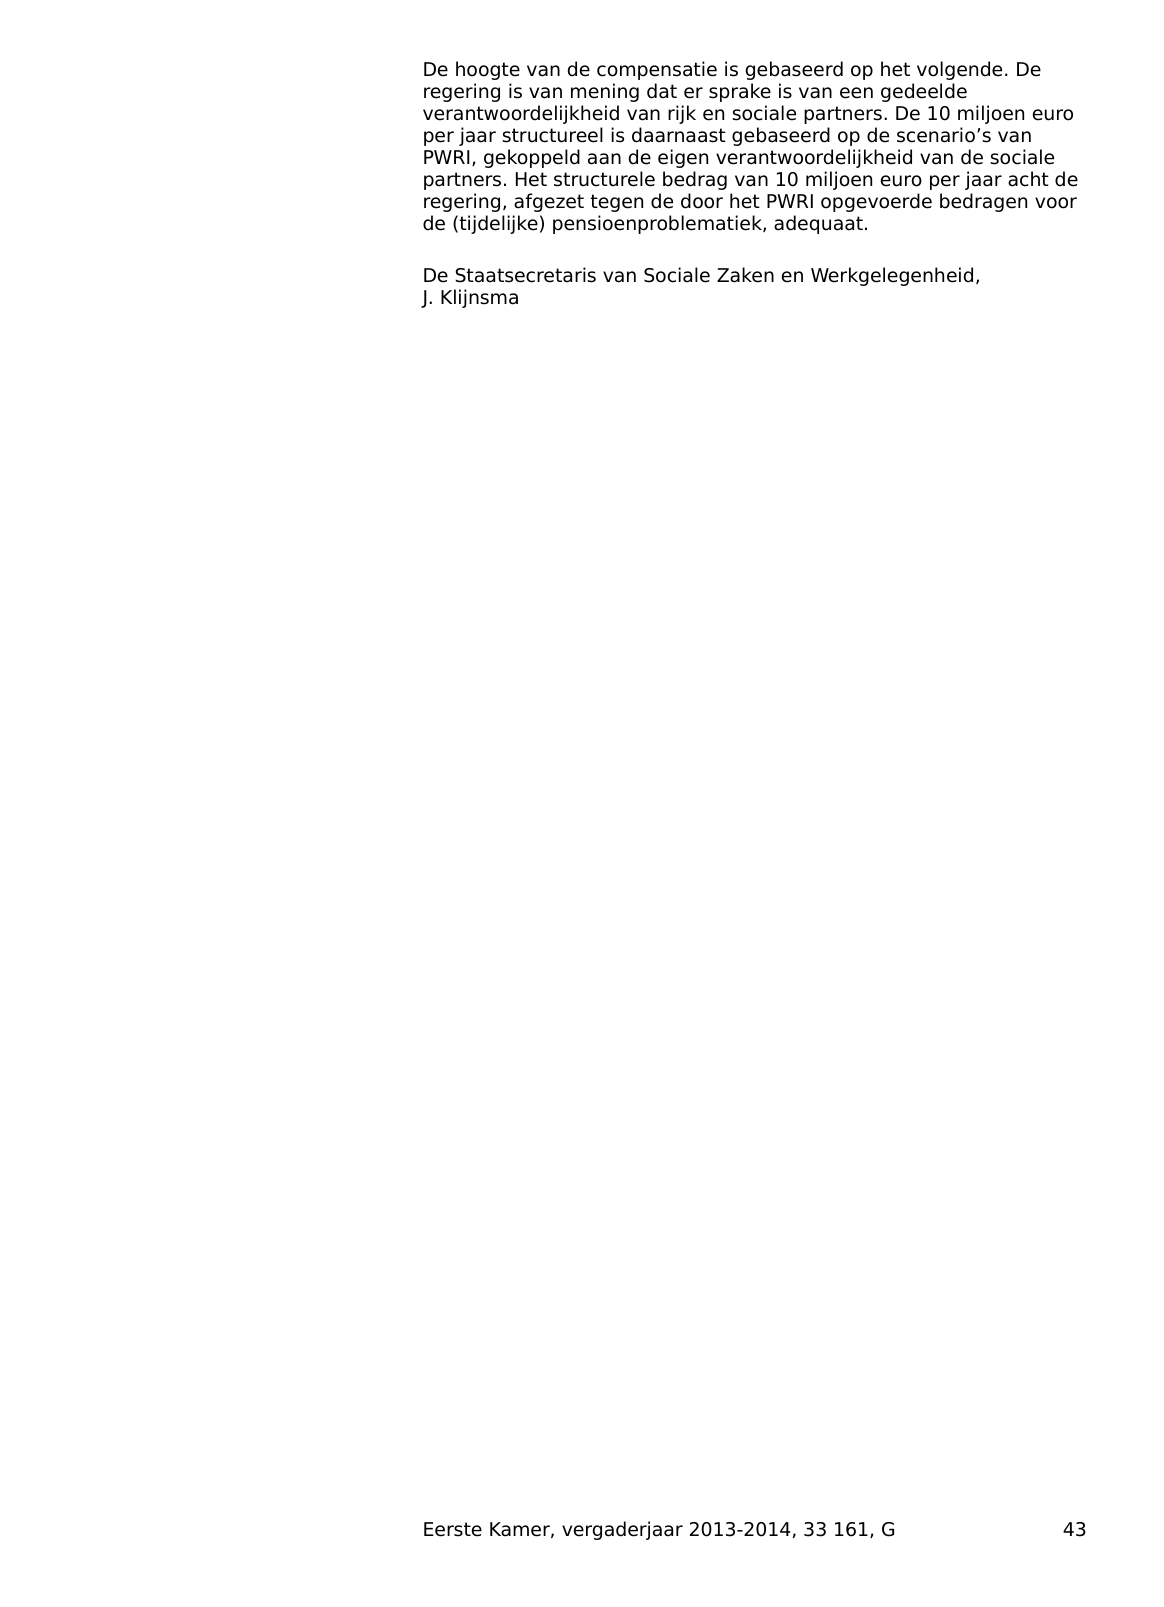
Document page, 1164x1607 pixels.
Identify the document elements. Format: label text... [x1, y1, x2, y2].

text De Staatsecretaris van Sociale Zaken en Werkgelegenheid, J. Klijnsma [422, 265, 1087, 309]
text De hoogte van de compensatie is gebaseerd op het volgende. De regering is van mening dat er sprake is van een gedeelde verantwoordelijkheid van rijk en sociale partners. De 10 miljoen euro per jaar structureel is daarnaast gebaseerd op de scenario’s van PWRI, gekoppeld aan de eigen verantwoordelijkheid van de sociale partners. Het structurele bedrag van 10 miljoen euro per jaar acht de regering, afgezet tegen de door het PWRI opgevoerde bedragen voor de (tijdelijke) pensioenproblematiek, adequaat. [422, 59, 1087, 235]
